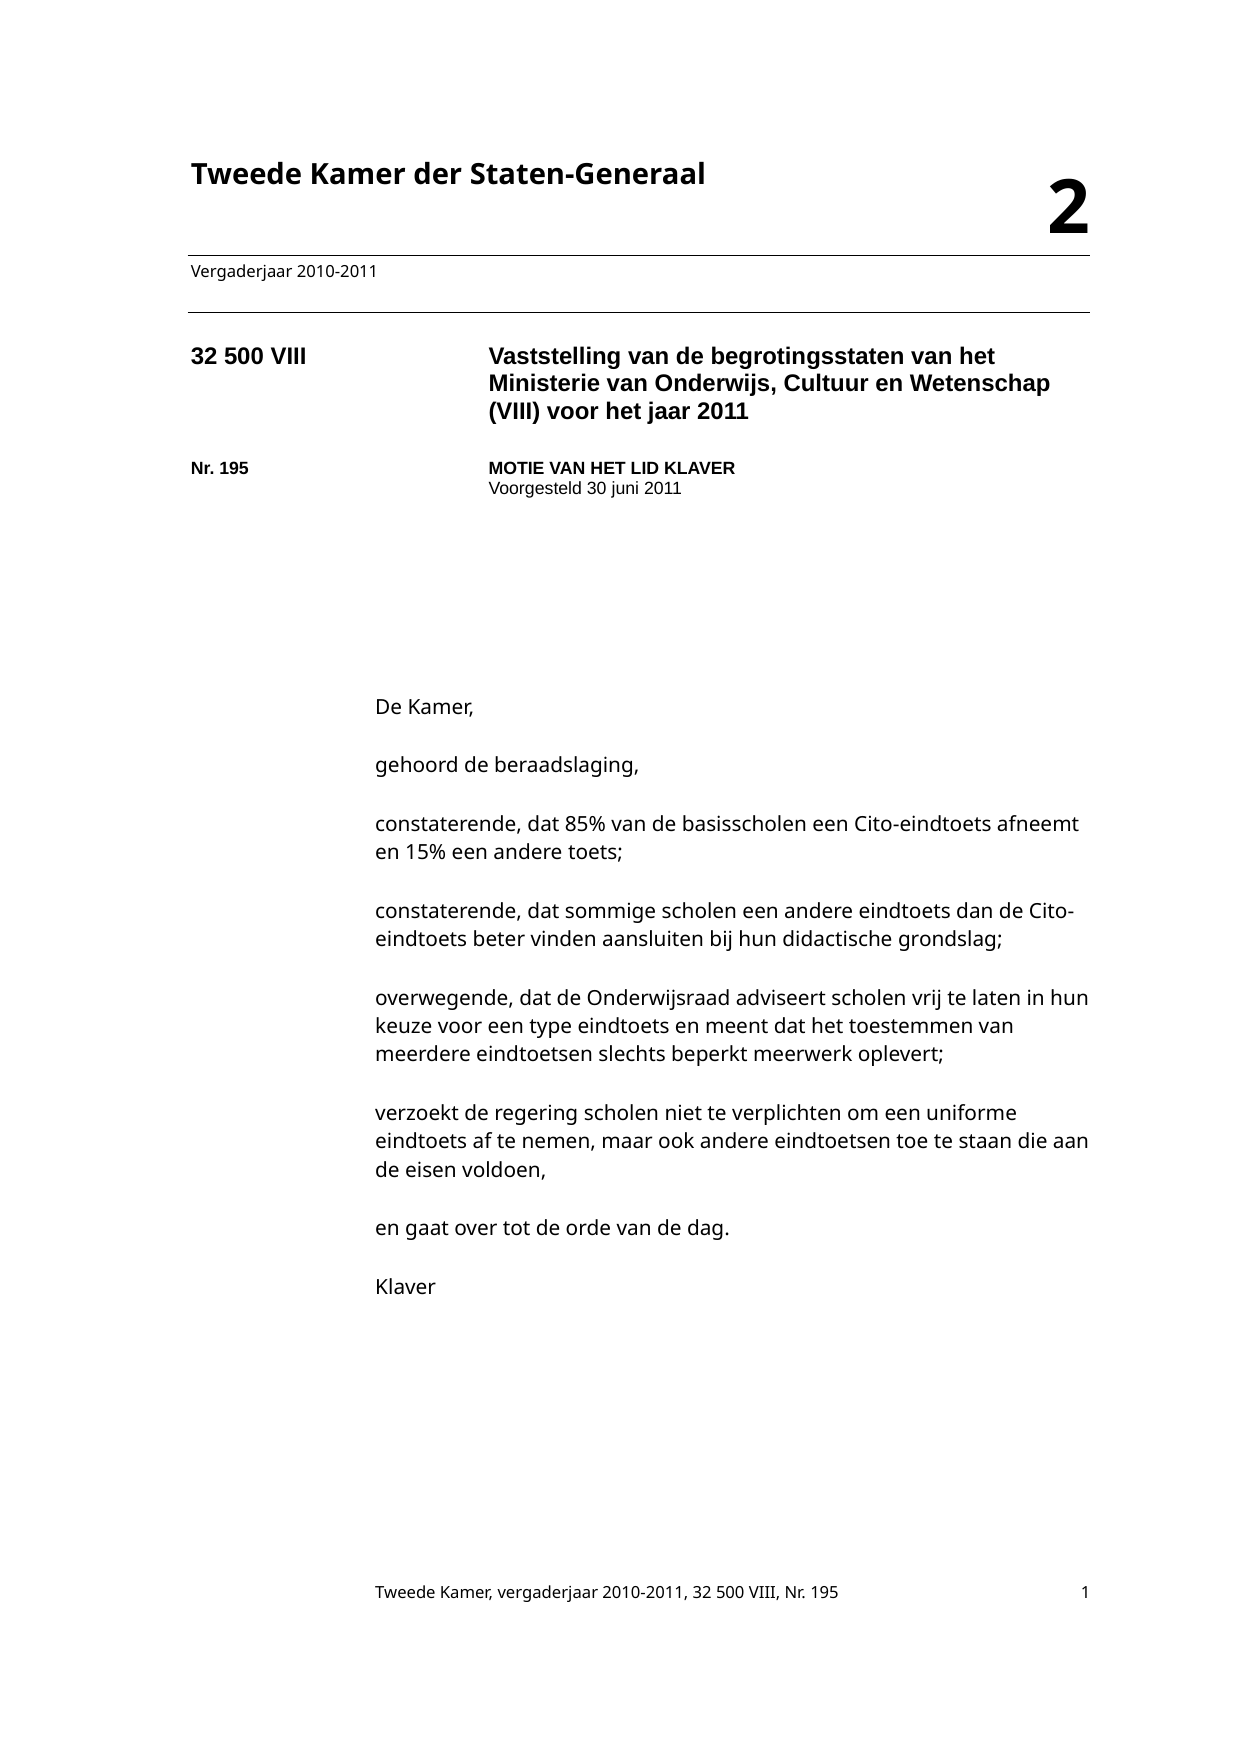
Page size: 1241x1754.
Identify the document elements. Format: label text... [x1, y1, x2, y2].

text verzoekt de regering scholen niet te verplichten om een uniforme eindtoets af te nemen, maar ook andere eindtoetsen toe te staan die aan de eisen voldoen, [375, 1098, 1090, 1183]
text Klaver [375, 1272, 1090, 1300]
text De Kamer, [375, 692, 1090, 721]
table_cell 32 500 VIII [188, 339, 485, 454]
table_cell [485, 256, 1090, 312]
table_header Tweede Kamer der Staten-Generaal [188, 150, 909, 255]
text constaterende, dat 85% van de basisscholen een Cito-eindtoets afneemt en 15% een andere toets; [375, 809, 1090, 866]
table_cell [188, 313, 485, 339]
table_cell Vaststelling van de begrotingsstaten van het Ministerie van Onderwijs, Cultuur en Wetenschap (VIII) voor het jaar 2011 [485, 339, 1090, 454]
table_cell Vergaderjaar 2010-2011 [188, 256, 485, 312]
text gehoord de beraadslaging, [375, 751, 1090, 779]
text constaterende, dat sommige scholen een andere eindtoets dan de Cito-eindtoets beter vinden aansluiten bij hun didactische grondslag; [375, 896, 1090, 953]
table_cell MOTIE VAN HET LID KLAVER Voorgesteld 30 juni 2011 [485, 455, 1090, 573]
text en gaat over tot de orde van de dag. [375, 1213, 1090, 1242]
table_header 2 [910, 150, 1090, 255]
table_cell [485, 313, 1090, 339]
table_cell Nr. 195 [188, 455, 485, 573]
text overwegende, dat de Onderwijsraad adviseert scholen vrij te laten in hun keuze voor een type eindtoets en meent dat het toestemmen van meerdere eindtoetsen slechts beperkt meerwerk oplevert; [375, 983, 1090, 1068]
